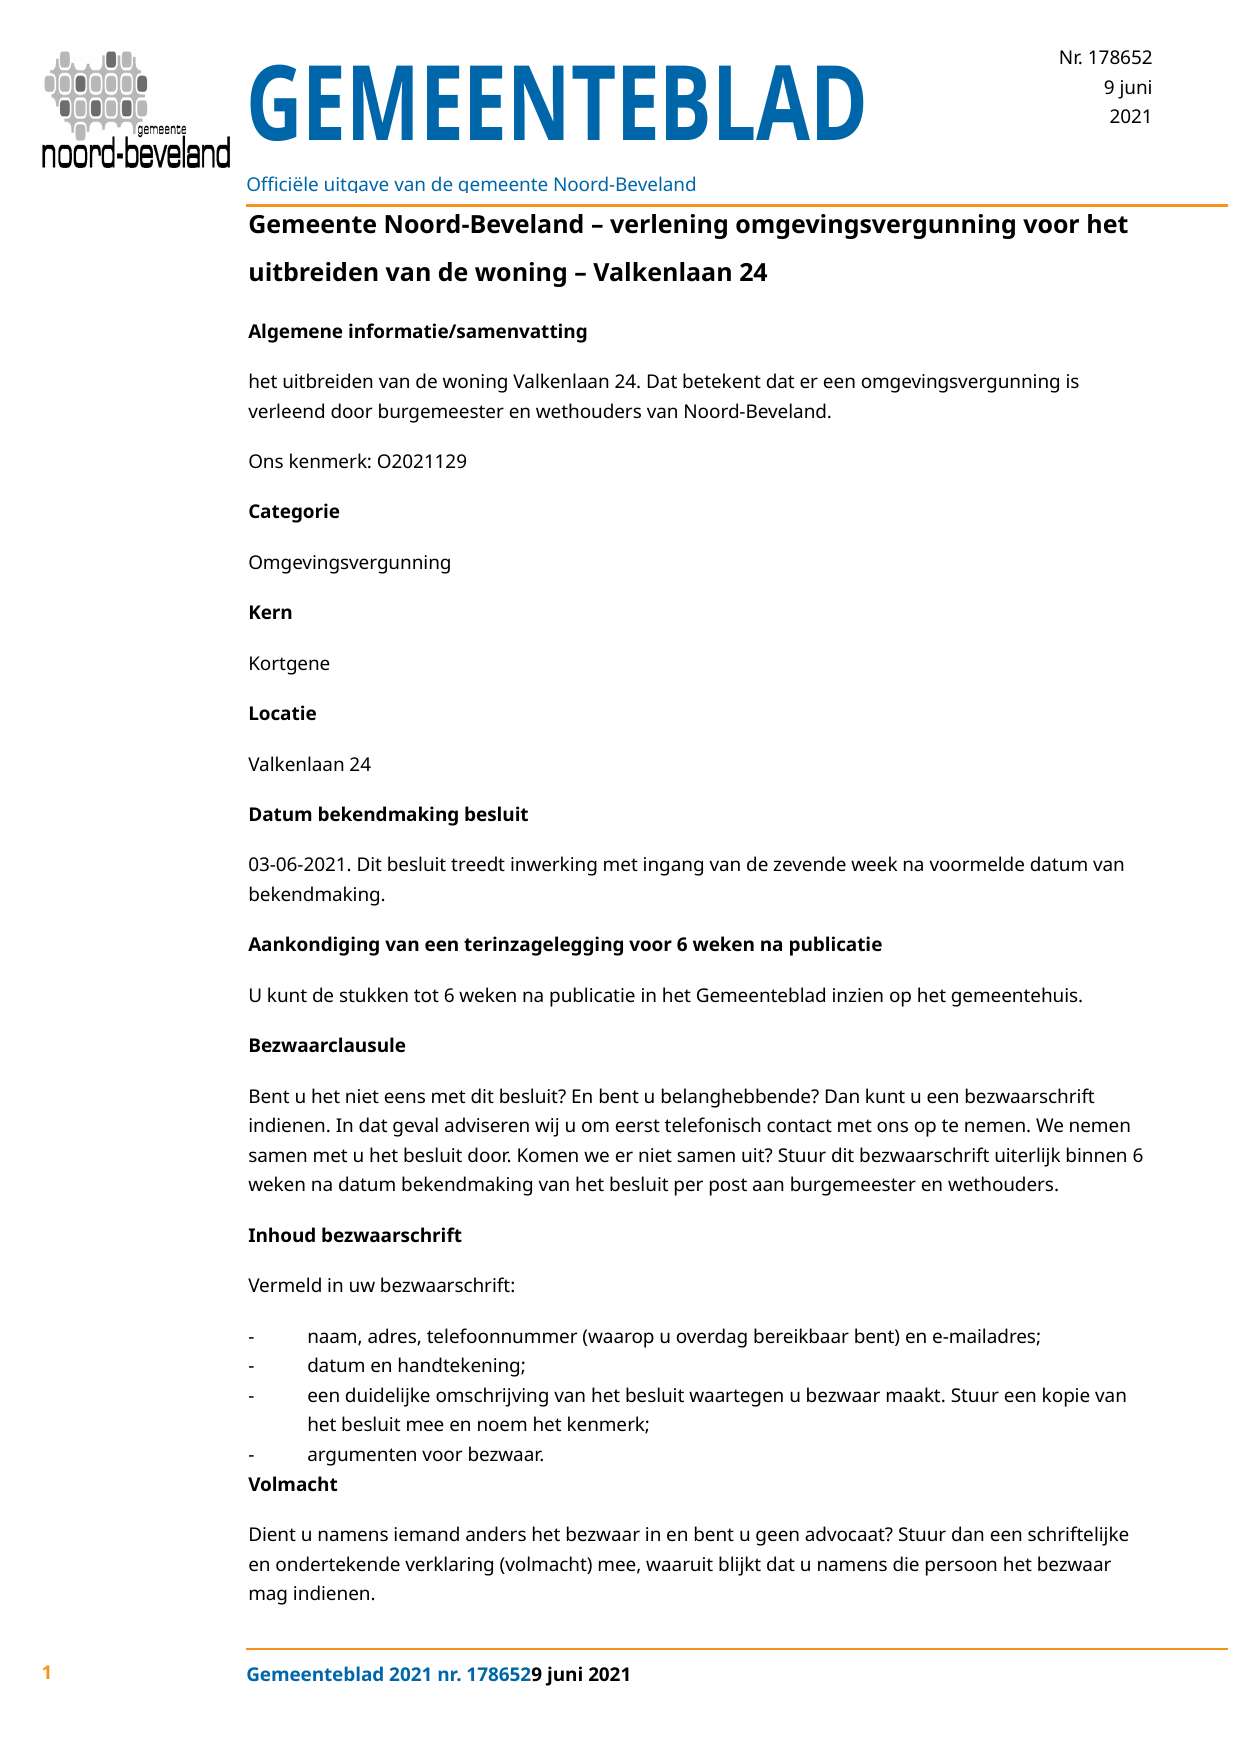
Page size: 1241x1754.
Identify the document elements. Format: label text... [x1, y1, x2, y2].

text Algemene informatie/samenvatting [248, 318, 1152, 344]
text 03-06-2021. Dit besluit treedt inwerking met ingang van de zevende week na voormelde datum van bekendmaking. [248, 852, 1152, 907]
text Bent u het niet eens met dit besluit? En bent u belanghebbende? Dan kunt u een bezwaarschrift indienen. In dat geval adviseren wij u om eerst telefonisch contact met ons op te nemen. We nemen samen met u het besluit door. Komen we er niet samen uit? Stuur dit bezwaarschrift uiterlijk binnen 6 weken na datum bekendmaking van het besluit per post aan burgemeester en wethouders. [248, 1083, 1152, 1197]
text Kern [248, 599, 1152, 625]
text Omgevingsvergunning [248, 549, 1152, 575]
text Kortgene [248, 650, 1152, 676]
list naam, adres, telefoonnummer (waarop u overdag bereikbaar bent) en e-mailadres; [248, 1323, 1152, 1349]
text Aankondiging van een terinzagelegging voor 6 weken na publicatie [248, 932, 1152, 957]
picture [41, 47, 231, 172]
text Ons kenmerk: O2021129 [248, 448, 1152, 474]
text Bezwaarclausule [248, 1032, 1152, 1058]
text Categorie [248, 499, 1152, 524]
text Valkenlaan 24 [248, 751, 1152, 777]
text Datum bekendmaking besluit [248, 801, 1152, 827]
list een duidelijke omschrijving van het besluit waartegen u bezwaar maakt. Stuur een kopie van het besluit mee en noem het kenmerk; [248, 1382, 1152, 1437]
text Gemeente Noord-Beveland – verlening omgevingsvergunning voor het uitbreiden van de woning – Valkenlaan 24 [248, 207, 1152, 288]
text Dient u namens iemand anders het bezwaar in en bent u geen advocaat? Stuur dan een schriftelijke en ondertekende verklaring (volmacht) mee, waaruit blijkt dat u namens die persoon het bezwaar mag indienen. [248, 1521, 1152, 1606]
text Locatie [248, 700, 1152, 726]
list datum en handtekening; [248, 1352, 1152, 1378]
text Vermeld in uw bezwaarschrift: [248, 1272, 1152, 1298]
list argumenten voor bezwaar. [248, 1441, 1152, 1467]
text Inhoud bezwaarschrift [248, 1222, 1152, 1248]
text U kunt de stukken tot 6 weken na publicatie in het Gemeenteblad inzien op het gemeentehuis. [248, 982, 1152, 1008]
text het uitbreiden van de woning Valkenlaan 24. Dat betekent dat er een omgevingsvergunning is verleend door burgemeester en wethouders van Noord-Beveland. [248, 368, 1152, 424]
text Volmacht [248, 1471, 1152, 1497]
